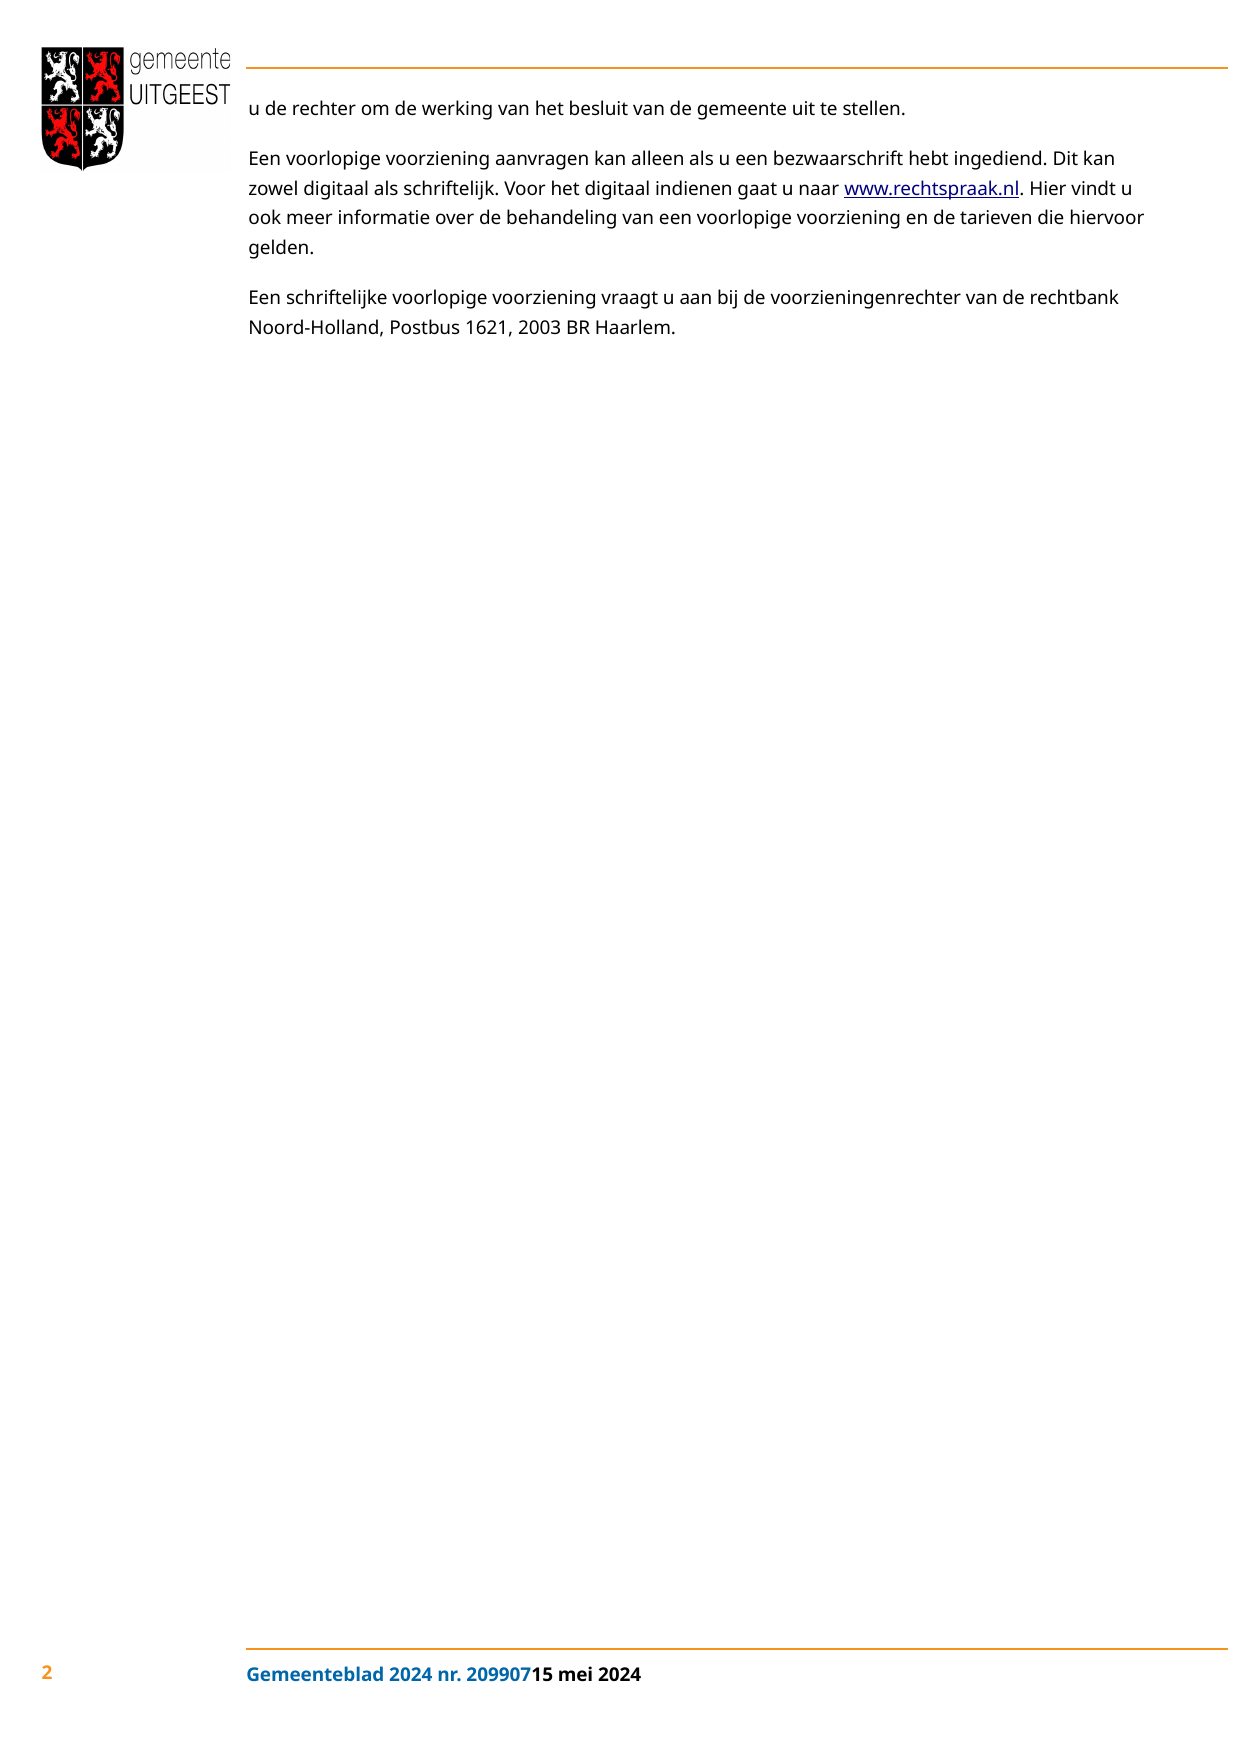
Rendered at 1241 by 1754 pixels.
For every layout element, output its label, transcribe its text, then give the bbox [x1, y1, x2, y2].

text Een voorlopige voorziening aanvragen kan alleen als u een bezwaarschrift hebt ingediend. Dit kan zowel digitaal als schriftelijk. Voor het digitaal indienen gaat u naar www.rechtspraak.nl. Hier vindt u ook meer informatie over de behandeling van een voorlopige voorziening en de tarieven die hiervoor gelden. [248, 145, 1152, 260]
picture [41, 47, 231, 172]
text u de rechter om de werking van het besluit van de gemeente uit te stellen. [248, 95, 1152, 121]
text Een schriftelijke voorlopige voorziening vraagt u aan bij de voorzieningenrechter van de rechtbank Noord-Holland, Postbus 1621, 2003 BR Haarlem. [248, 284, 1152, 340]
